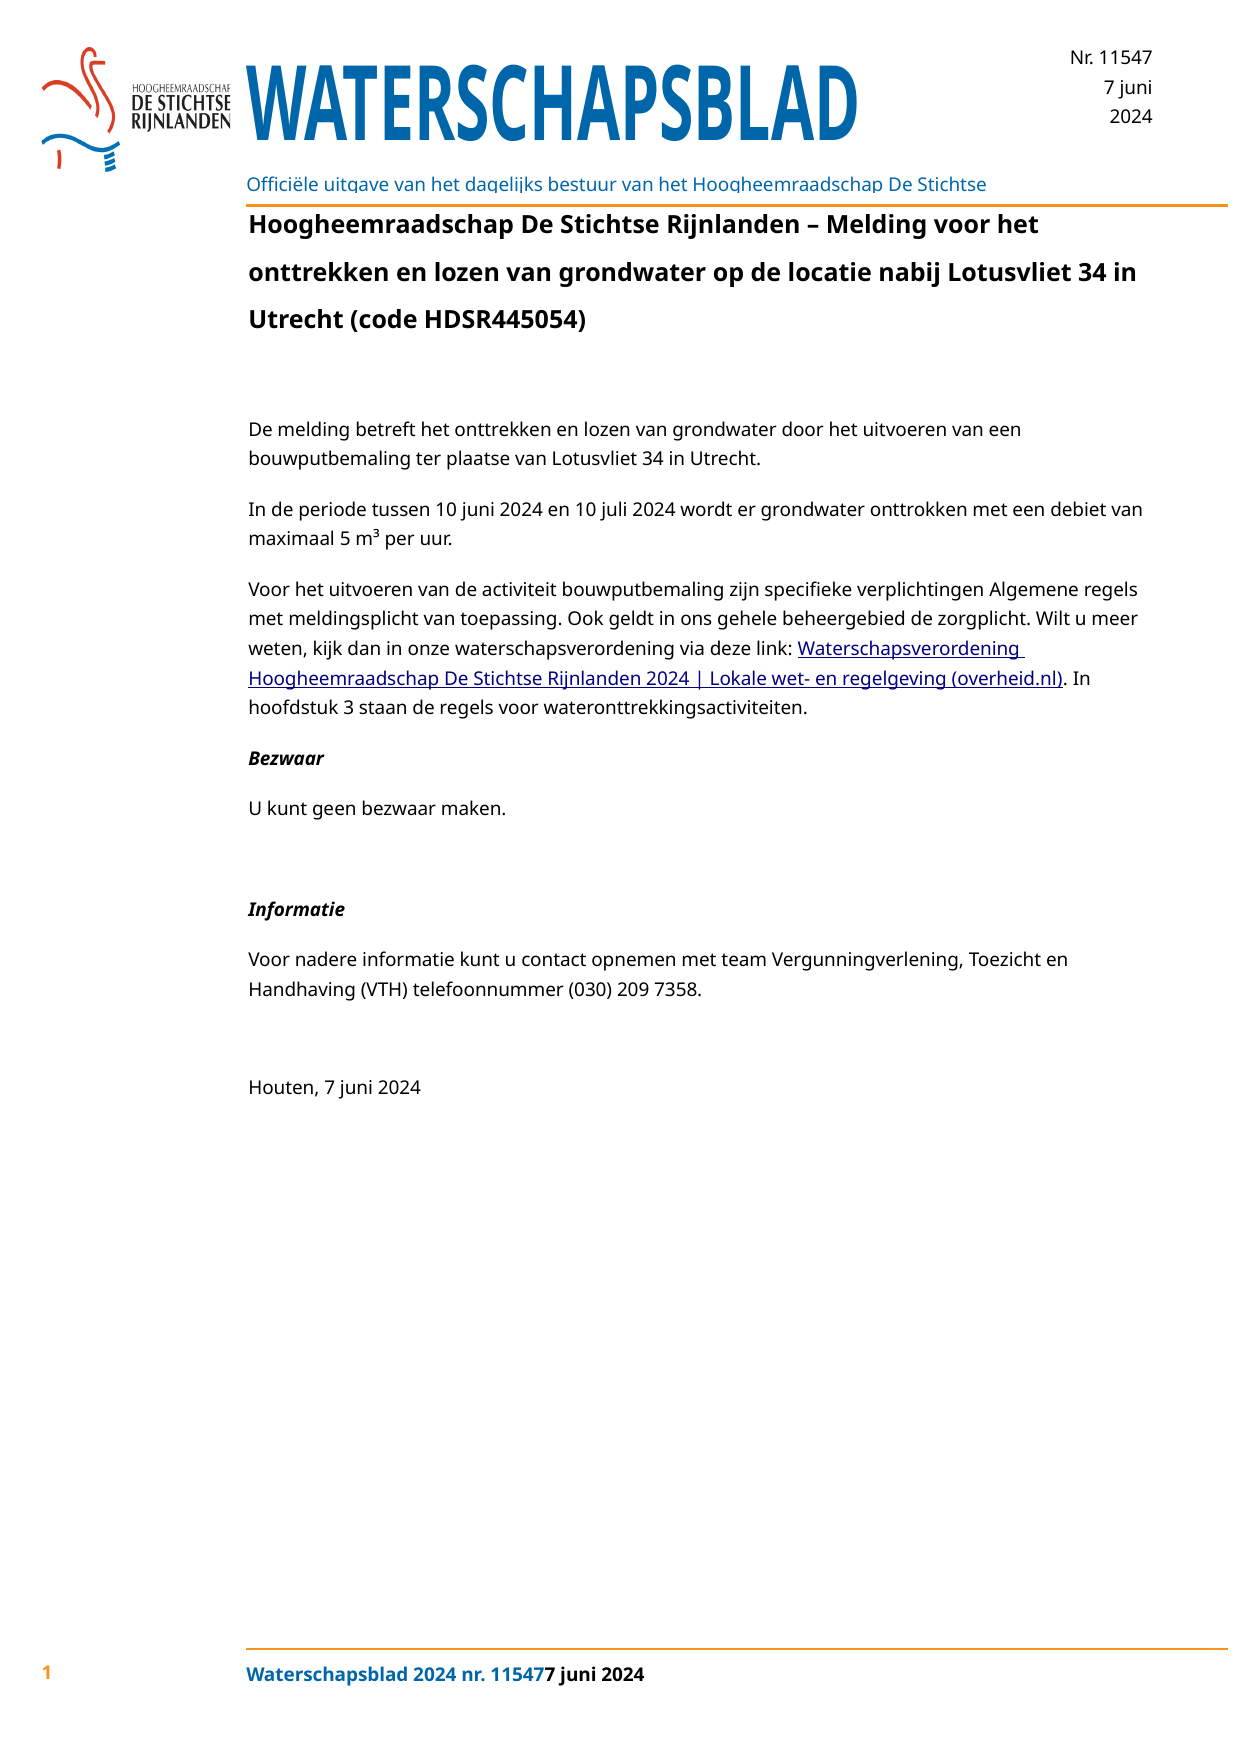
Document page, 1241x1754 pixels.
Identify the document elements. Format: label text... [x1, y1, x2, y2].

text Houten, 7 juni 2024 [248, 1074, 1152, 1100]
text Bezwaar [248, 745, 1152, 770]
text U kunt geen bezwaar maken. [248, 795, 1152, 821]
picture [41, 47, 231, 172]
text In de periode tussen 10 juni 2024 en 10 juli 2024 wordt er grondwater onttrokken met een debiet van maximaal 5 m³ per uur. [248, 496, 1152, 551]
text Voor nadere informatie kunt u contact opnemen met team Vergunningverlening, Toezicht en Handhaving (VTH) telefoonnummer (030) 209 7358. [248, 946, 1152, 1002]
text De melding betreft het onttrekken en lozen van grondwater door het uitvoeren van een bouwputbemaling ter plaatse van Lotusvliet 34 in Utrecht. [248, 416, 1152, 471]
text Voor het uitvoeren van de activiteit bouwputbemaling zijn specifieke verplichtingen Algemene regels met meldingsplicht van toepassing. Ook geldt in ons gehele beheergebied de zorgplicht. Wilt u meer weten, kijk dan in onze waterschapsverordening via deze link: Waterschapsverordening Hoogheemraadschap De Stichtse Rijnlanden 2024 | Lokale wet- en regelgeving (overheid.nl). In hoofdstuk 3 staan de regels voor wateronttrekkingsactiviteiten. [248, 576, 1152, 720]
text Informatie [248, 896, 1152, 922]
text Hoogheemraadschap De Stichtse Rijnlanden – Melding voor het onttrekken en lozen van grondwater op de locatie nabij Lotusvliet 34 in Utrecht (code HDSR445054) [248, 207, 1152, 336]
